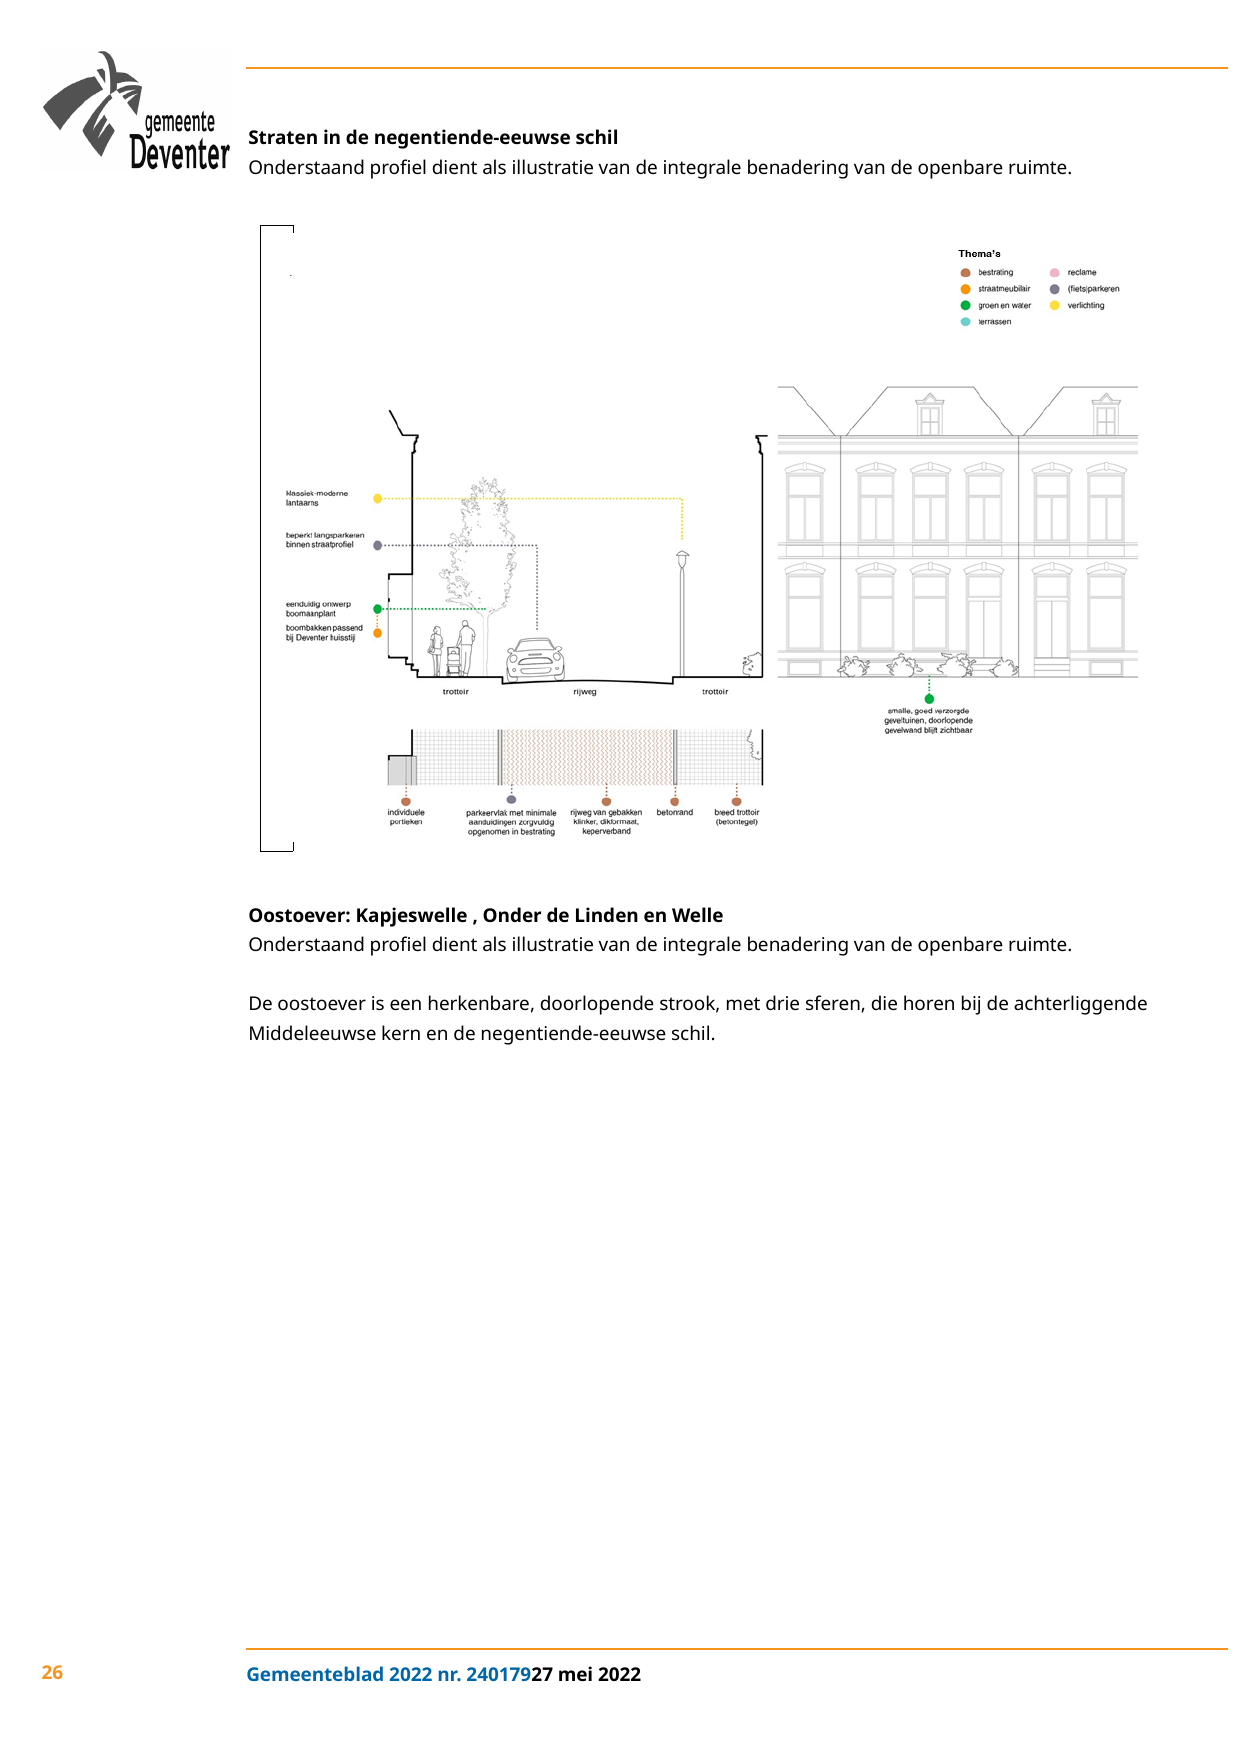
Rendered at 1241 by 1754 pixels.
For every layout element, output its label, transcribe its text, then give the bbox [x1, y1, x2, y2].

picture [268, 233, 1173, 842]
text Straten in de negentiende-eeuwse schil [248, 124, 1152, 150]
text Onderstaand profiel dient als illustratie van de integrale benadering van de openbare ruimte. [248, 931, 1152, 957]
text De oostoever is een herkenbare, doorlopende strook, met drie sferen, die horen bij de achterliggende Middeleeuwse kern en de negentiende-eeuwse schil. [248, 991, 1152, 1046]
picture [41, 47, 231, 172]
text Oostoever: Kapjeswelle , Onder de Linden en Welle [248, 902, 1152, 928]
text Onderstaand profiel dient als illustratie van de integrale benadering van de openbare ruimte. [248, 154, 1152, 180]
